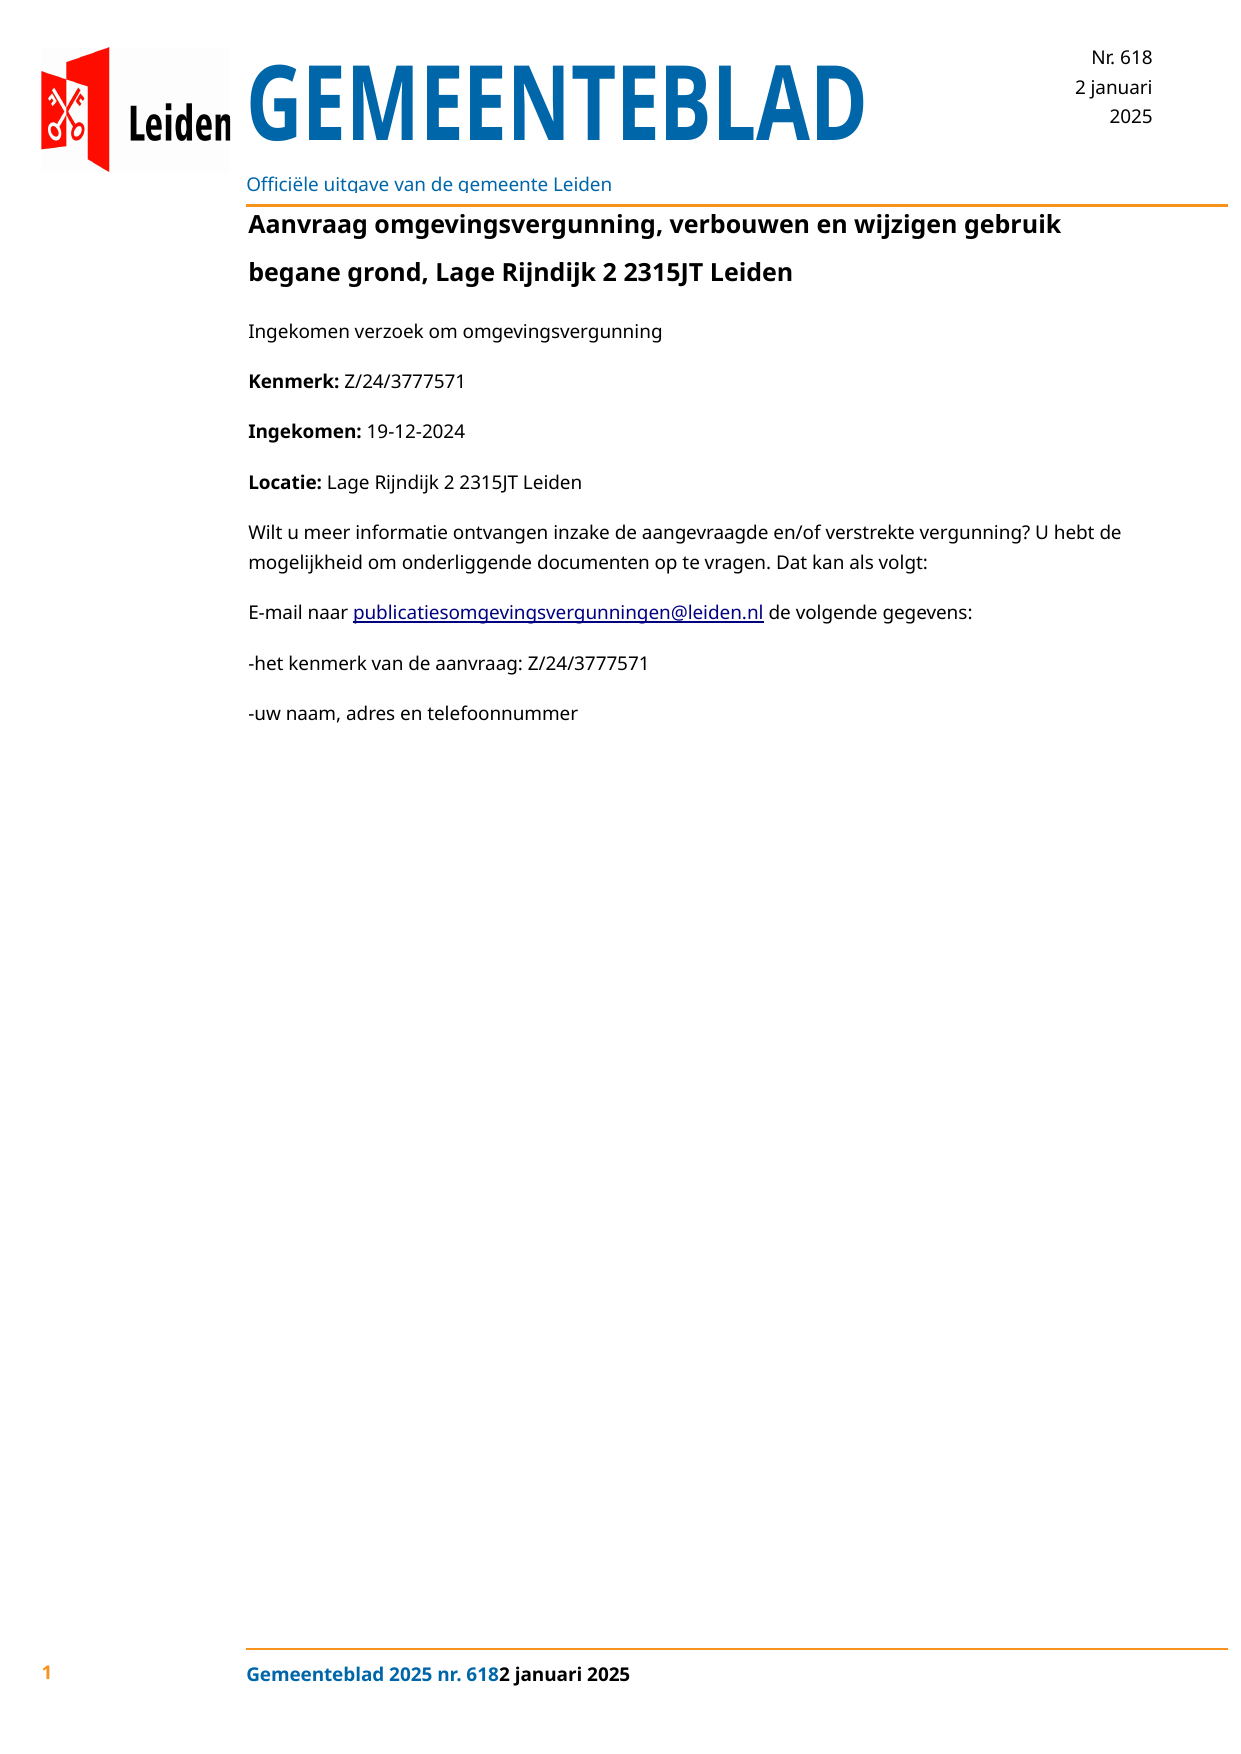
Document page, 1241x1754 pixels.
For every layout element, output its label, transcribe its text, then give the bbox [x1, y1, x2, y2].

text Locatie: Lage Rijndijk 2 2315JT Leiden [248, 469, 1152, 495]
text Kenmerk: Z/24/3777571 [248, 368, 1152, 394]
text E-mail naar publicatiesomgevingsvergunningen@leiden.nl de volgende gegevens: [248, 599, 1152, 625]
text -uw naam, adres en telefoonnummer [248, 700, 1152, 726]
picture [41, 47, 231, 172]
text Wilt u meer informatie ontvangen inzake de aangevraagde en/of verstrekte vergunning? U hebt de mogelijkheid om onderliggende documenten op te vragen. Dat kan als volgt: [248, 519, 1152, 575]
text -het kenmerk van de aanvraag: Z/24/3777571 [248, 650, 1152, 676]
text Ingekomen verzoek om omgevingsvergunning [248, 318, 1152, 344]
text Aanvraag omgevingsvergunning, verbouwen en wijzigen gebruik begane grond, Lage Rijndijk 2 2315JT Leiden [248, 207, 1152, 288]
text Ingekomen: 19-12-2024 [248, 419, 1152, 444]
